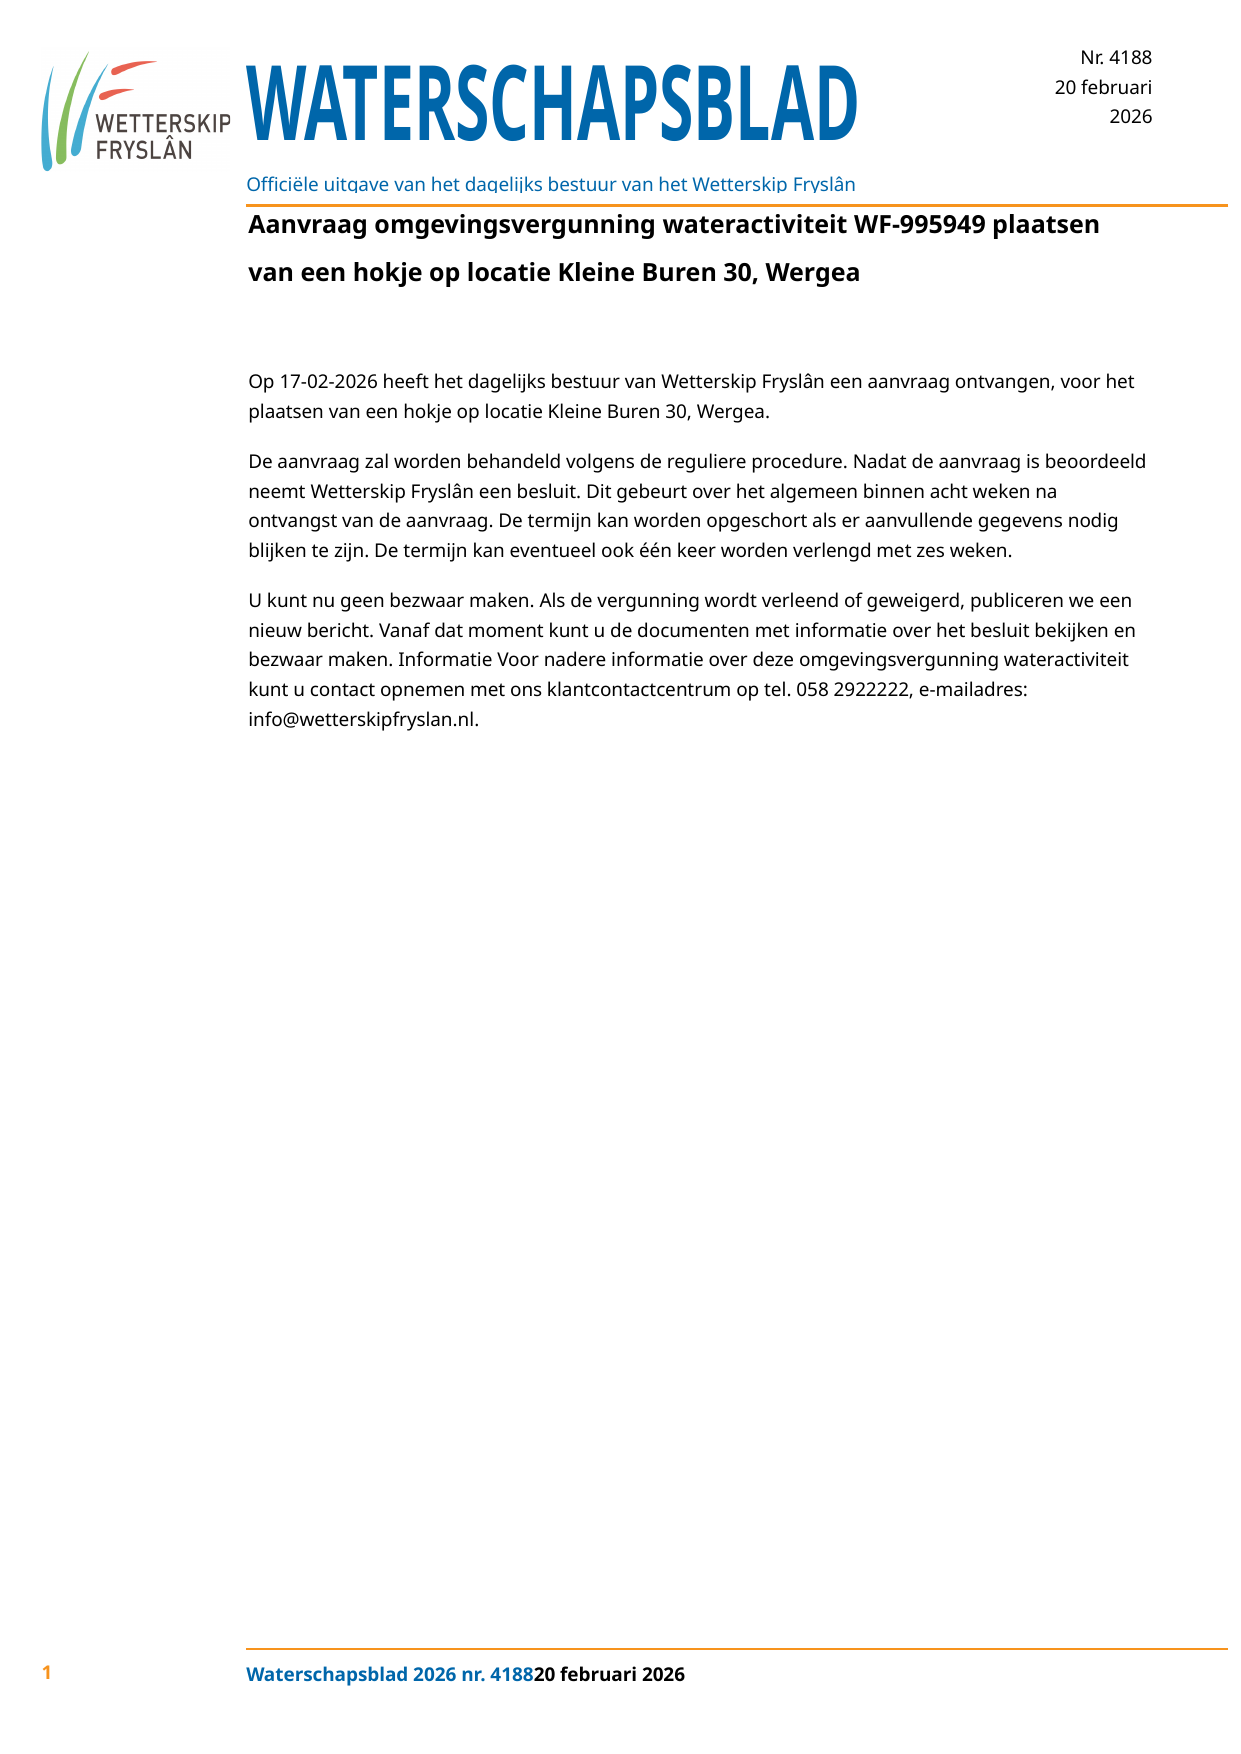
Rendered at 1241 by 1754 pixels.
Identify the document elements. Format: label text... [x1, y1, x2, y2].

text U kunt nu geen bezwaar maken. Als de vergunning wordt verleend of geweigerd, publiceren we een nieuw bericht. Vanaf dat moment kunt u de documenten met informatie over het besluit bekijken en bezwaar maken. Informatie Voor nadere informatie over deze omgevingsvergunning wateractiviteit kunt u contact opnemen met ons klantcontactcentrum op tel. 058 2922222, e-mailadres: info@wetterskipfryslan.nl. [248, 587, 1152, 732]
text Aanvraag omgevingsvergunning wateractiviteit WF-995949 plaatsen van een hokje op locatie Kleine Buren 30, Wergea [248, 207, 1152, 288]
picture [41, 47, 231, 172]
text De aanvraag zal worden behandeld volgens de reguliere procedure. Nadat de aanvraag is beoordeeld neemt Wetterskip Fryslân een besluit. Dit gebeurt over het algemeen binnen acht weken na ontvangst van de aanvraag. De termijn kan worden opgeschort als er aanvullende gegevens nodig blijken te zijn. De termijn kan eventueel ook één keer worden verlengd met zes weken. [248, 448, 1152, 563]
text Op 17-02-2026 heeft het dagelijks bestuur van Wetterskip Fryslân een aanvraag ontvangen, voor het plaatsen van een hokje op locatie Kleine Buren 30, Wergea. [248, 368, 1152, 424]
